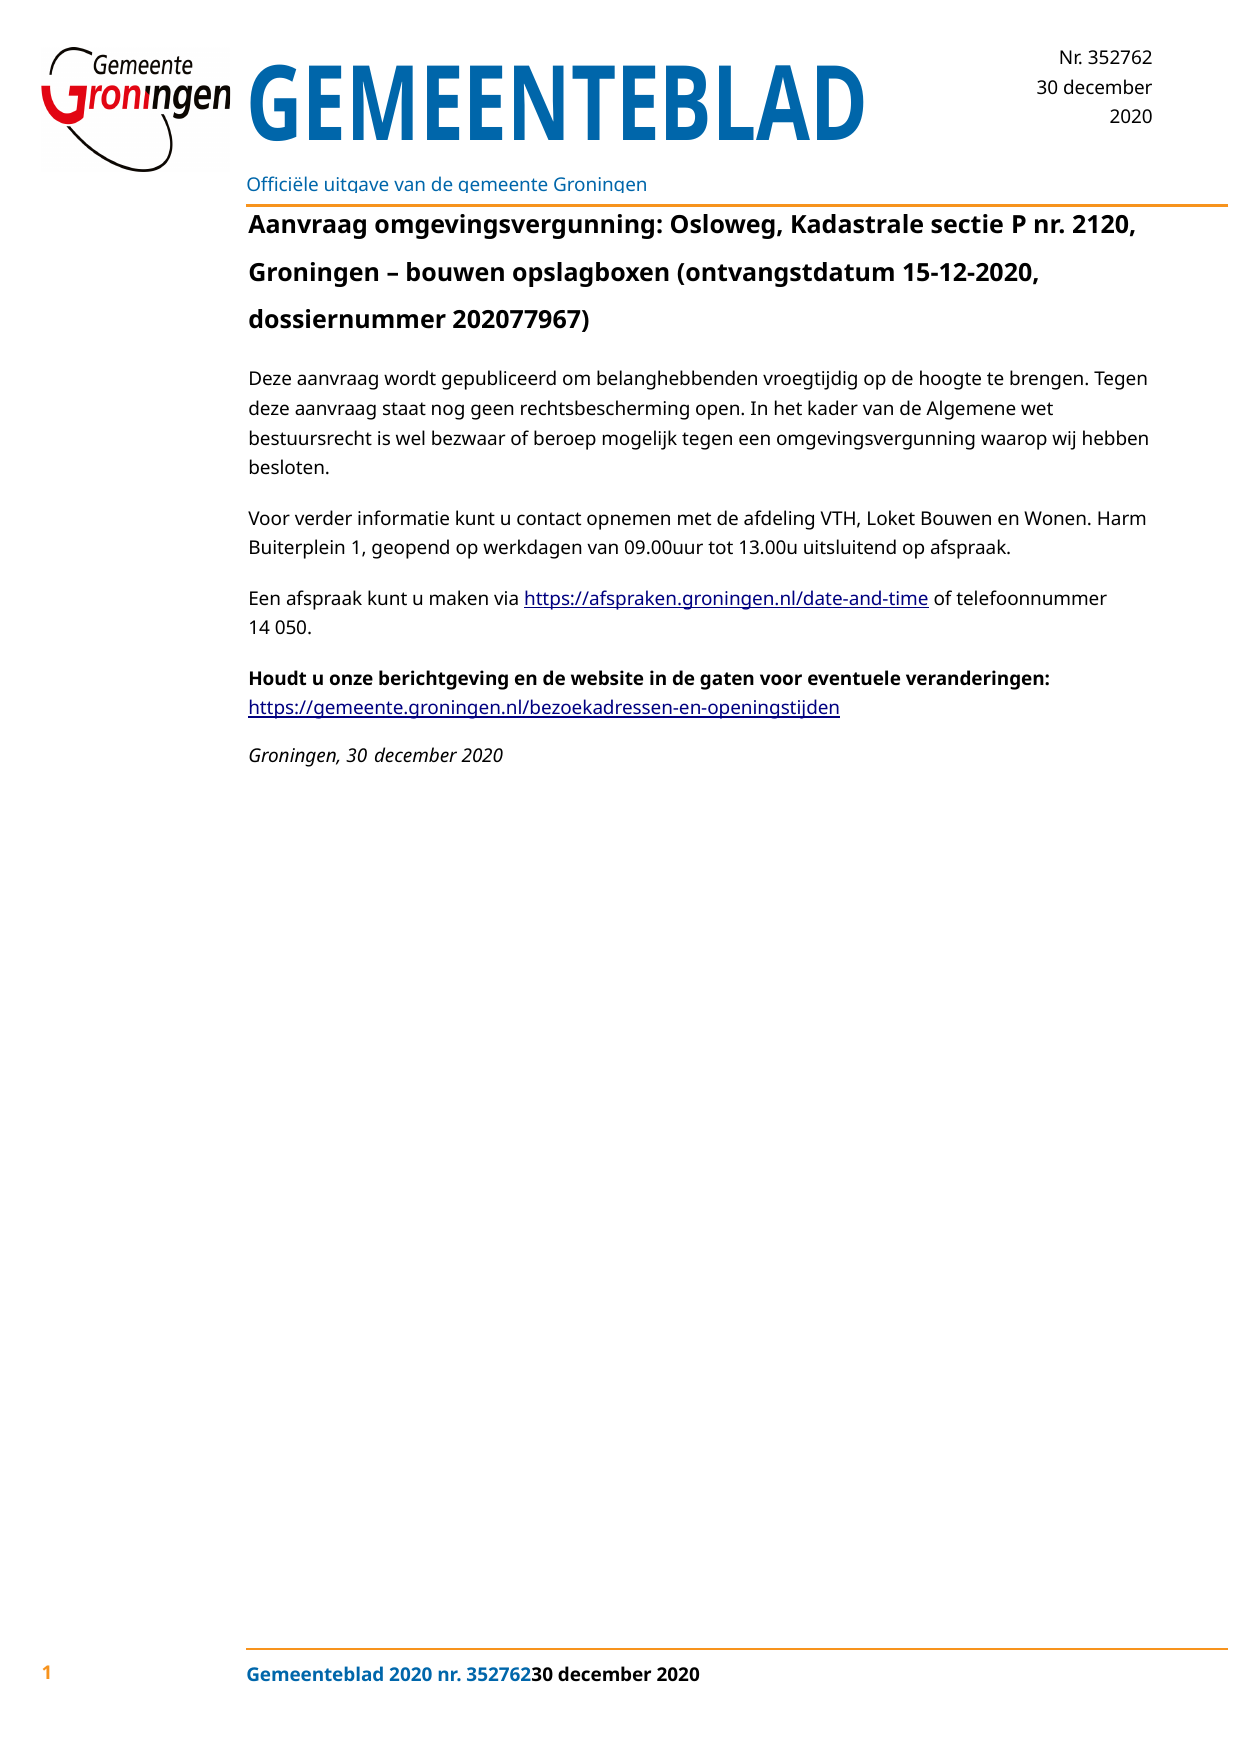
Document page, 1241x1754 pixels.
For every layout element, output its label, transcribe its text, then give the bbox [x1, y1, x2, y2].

text Een afspraak kunt u maken via https://afspraken.groningen.nl/date-and-time of telefoonnummer 14 050. [248, 585, 1152, 640]
text Aanvraag omgevingsvergunning: Osloweg, Kadastrale sectie P nr. 2120, Groningen – bouwen opslagboxen (ontvangstdatum 15-12-2020, dossiernummer 202077967) [248, 207, 1152, 336]
text Groningen, 30 december 2020 [248, 742, 1152, 768]
picture [41, 47, 231, 172]
text Voor verder informatie kunt u contact opnemen met de afdeling VTH, Loket Bouwen en Wonen. Harm Buiterplein 1, geopend op werkdagen van 09.00uur tot 13.00u uitsluitend op afspraak. [248, 505, 1152, 560]
text Houdt u onze berichtgeving en de website in de gaten voor eventuele veranderingen: https://gemeente.groningen.nl/bezoekadressen-en-openingstijden [248, 665, 1152, 720]
text Deze aanvraag wordt gepubliceerd om belanghebbenden vroegtijdig op de hoogte te brengen. Tegen deze aanvraag staat nog geen rechtsbescherming open. In het kader van de Algemene wet bestuursrecht is wel bezwaar of beroep mogelijk tegen een omgevingsvergunning waarop wij hebben besloten. [248, 366, 1152, 480]
